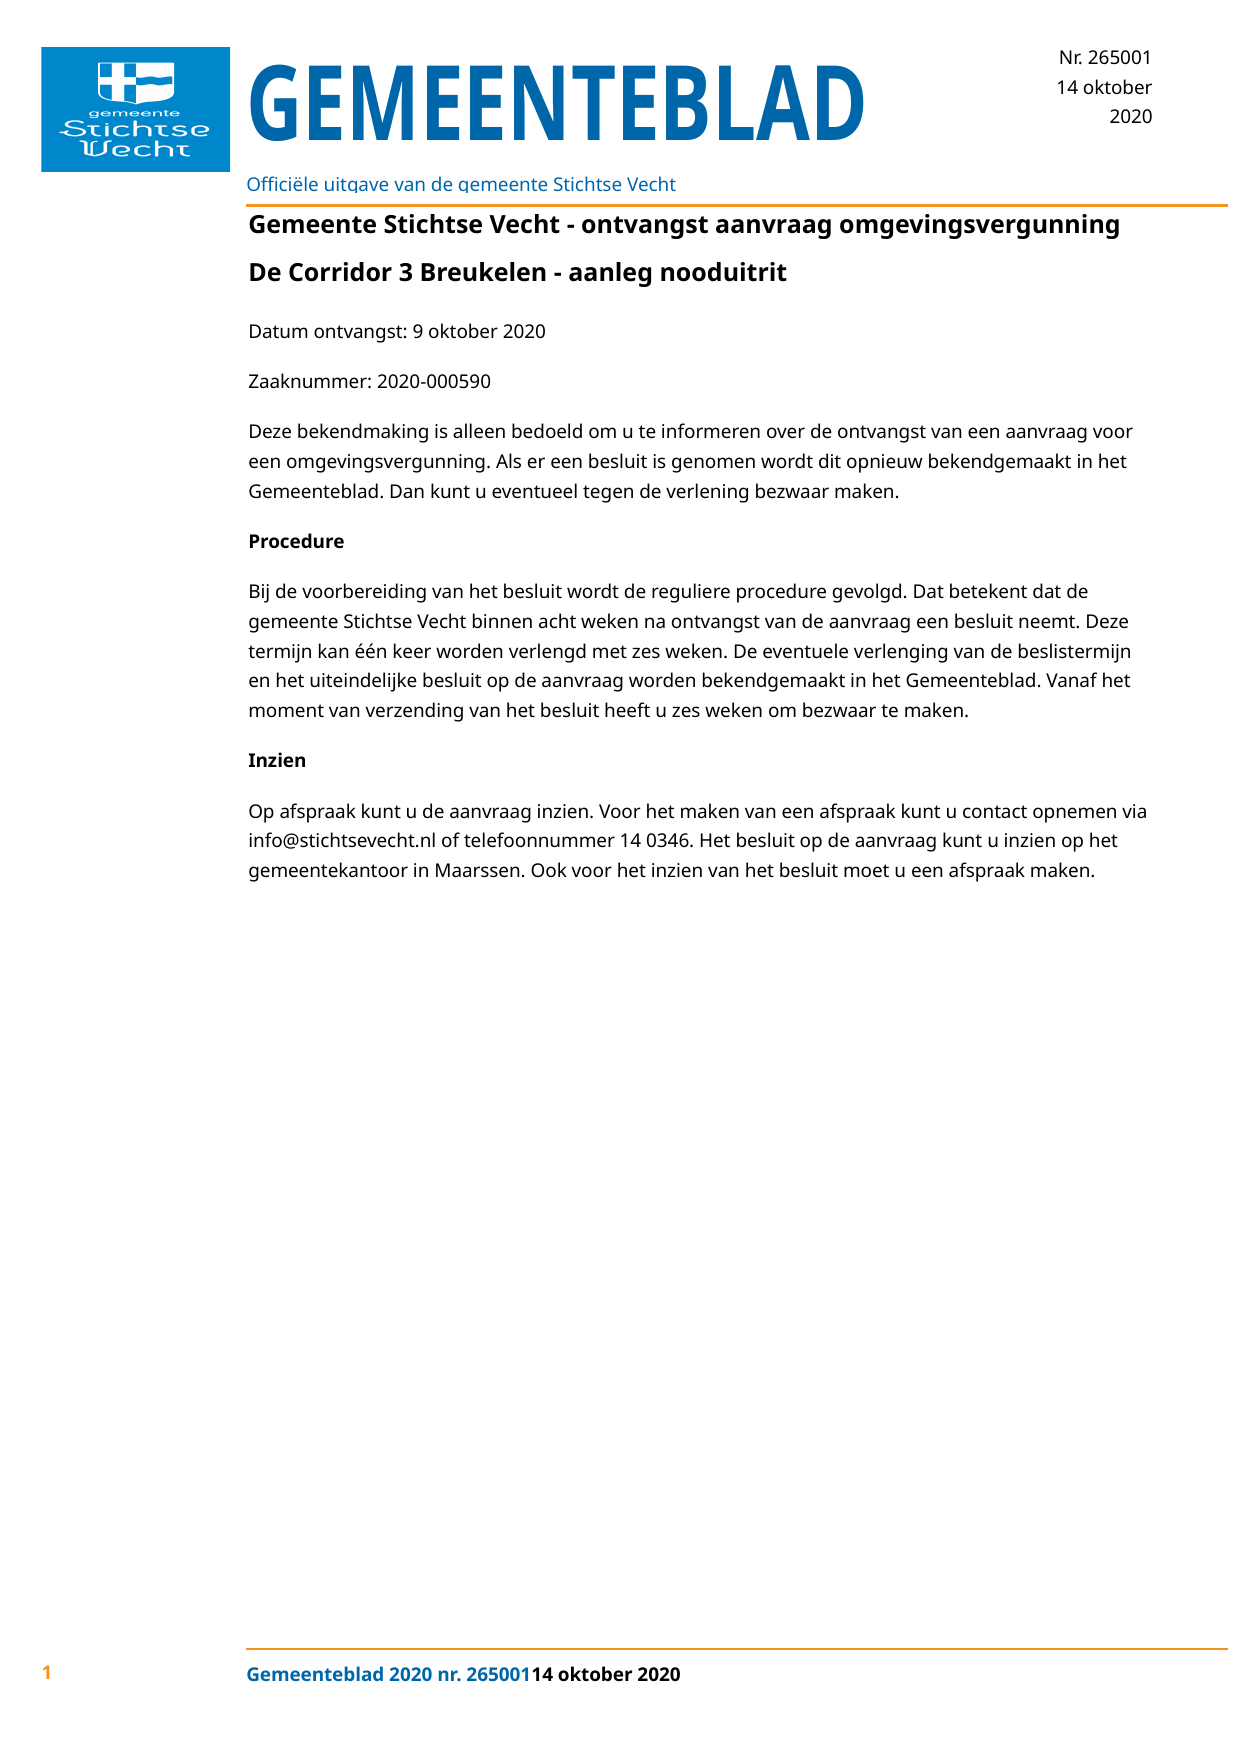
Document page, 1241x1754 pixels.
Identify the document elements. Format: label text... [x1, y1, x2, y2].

text Gemeente Stichtse Vecht - ontvangst aanvraag omgevingsvergunning De Corridor 3 Breukelen - aanleg nooduitrit [248, 207, 1152, 288]
text Datum ontvangst: 9 oktober 2020 [248, 318, 1152, 344]
picture [137, 63, 174, 103]
picture [99, 63, 135, 101]
text Bij de voorbereiding van het besluit wordt de reguliere procedure gevolgd. Dat betekent dat de gemeente Stichtse Vecht binnen acht weken na ontvangst van de aanvraag een besluit neemt. Deze termijn kan één keer worden verlengd met zes weken. De eventuele verlenging van de beslistermijn en het uiteindelijke besluit op de aanvraag worden bekendgemaakt in het Gemeenteblad. Vanaf het moment van verzending van het besluit heeft u zes weken om bezwaar te maken. [248, 579, 1152, 723]
text Op afspraak kunt u de aanvraag inzien. Voor het maken van een afspraak kunt u contact opnemen via info@stichtsevecht.nl of telefoonnummer 14 0346. Het besluit op de aanvraag kunt u inzien op het gemeentekantoor in Maarssen. Ook voor het inzien van het besluit moet u een afspraak maken. [248, 798, 1152, 883]
text Inzien [248, 747, 1152, 773]
text Deze bekendmaking is alleen bedoeld om u te informeren over de ontvangst van een aanvraag voor een omgevingsvergunning. Als er een besluit is genomen wordt dit opnieuw bekendgemaakt in het Gemeenteblad. Dan kunt u eventueel tegen de verlening bezwaar maken. [248, 419, 1152, 504]
text Zaaknummer: 2020-000590 [248, 368, 1152, 394]
text Procedure [248, 528, 1152, 554]
